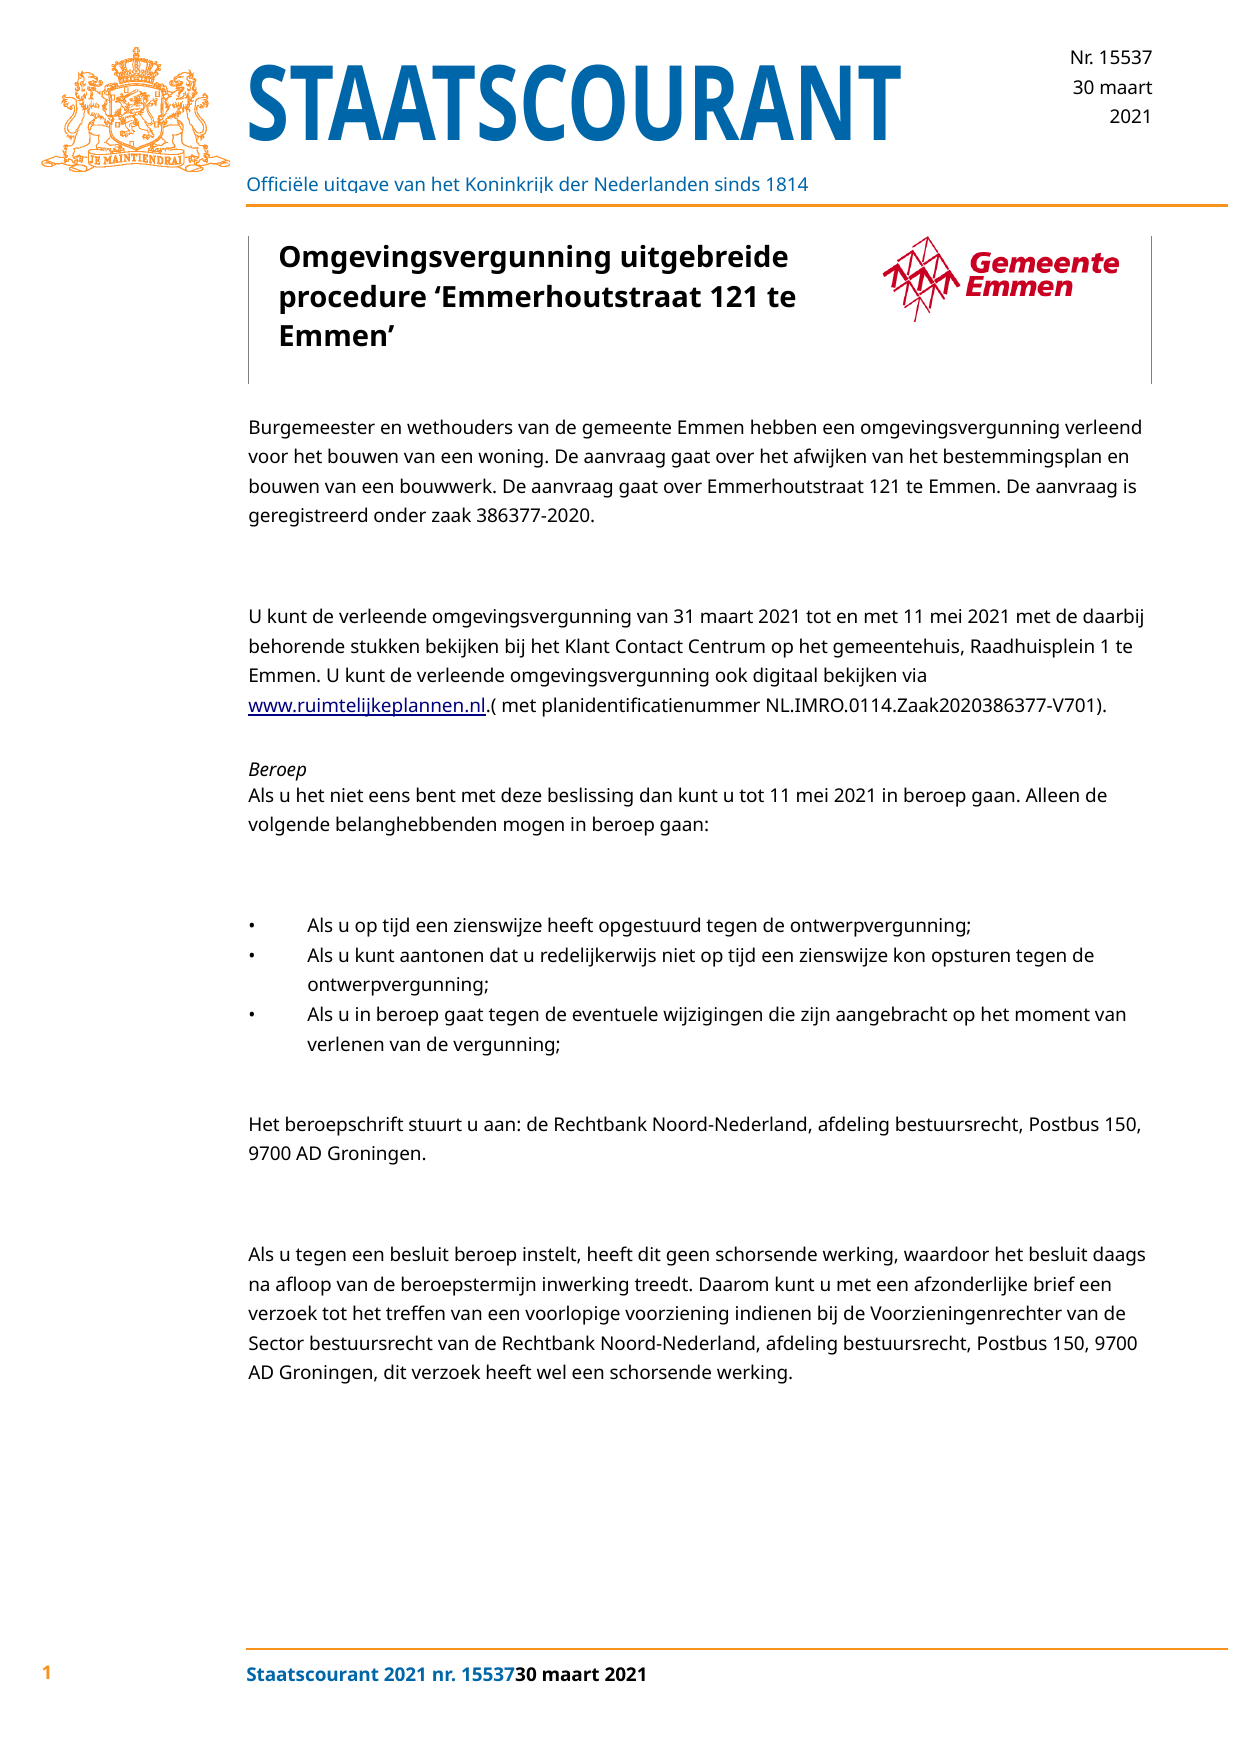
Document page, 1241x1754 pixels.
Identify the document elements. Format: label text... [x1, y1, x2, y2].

text Het beroepschrift stuurt u aan: de Rechtbank Noord-Nederland, afdeling bestuursrecht, Postbus 150, 9700 AD Groningen. [248, 1111, 1152, 1166]
text Burgemeester en wethouders van de gemeente Emmen hebben een omgevingsvergunning verleend voor het bouwen van een woning. De aanvraag gaat over het afwijken van het bestemmingsplan en bouwen van een bouwwerk. De aanvraag gaat over Emmerhoutstraat 121 te Emmen. De aanvraag is geregistreerd onder zaak 386377-2020. [248, 414, 1152, 528]
picture [882, 236, 1119, 322]
list Als u op tijd een zienswijze heeft opgestuurd tegen de ontwerpvergunning; [248, 912, 1152, 938]
text Beroep [248, 756, 1152, 782]
text Als u tegen een besluit beroep instelt, heeft dit geen schorsende werking, waardoor het besluit daags na afloop van de beroepstermijn inwerking treedt. Daarom kunt u met een afzonderlijke brief een verzoek tot het treffen van een voorlopige voorziening indienen bij de Voorzieningenrechter van de Sector bestuursrecht van de Rechtbank Noord-Nederland, afdeling bestuursrecht, Postbus 150, 9700 AD Groningen, dit verzoek heeft wel een schorsende werking. [248, 1241, 1152, 1385]
table_header [850, 236, 1151, 384]
text U kunt de verleende omgevingsvergunning van 31 maart 2021 tot en met 11 mei 2021 met de daarbij behorende stukken bekijken bij het Klant Contact Centrum op het gemeentehuis, Raadhuisplein 1 te Emmen. U kunt de verleende omgevingsvergunning ook digitaal bekijken via www.ruimtelijkeplannen.nl.( met planidentificatienummer NL.IMRO.0114.Zaak2020386377-V701). [248, 603, 1152, 718]
table_header Omgevingsvergunning uitgebreide procedure ‘Emmerhoutstraat 121 te Emmen’ [249, 236, 850, 384]
list Als u in beroep gaat tegen de eventuele wijzigingen die zijn aangebracht op het moment van verlenen van de vergunning; [248, 1001, 1152, 1056]
list Als u kunt aantonen dat u redelijkerwijs niet op tijd een zienswijze kon opsturen tegen de ontwerpvergunning; [248, 942, 1152, 997]
text Als u het niet eens bent met deze beslissing dan kunt u tot 11 mei 2021 in beroep gaan. Alleen de volgende belanghebbenden mogen in beroep gaan: [248, 782, 1152, 837]
picture [41, 47, 231, 172]
